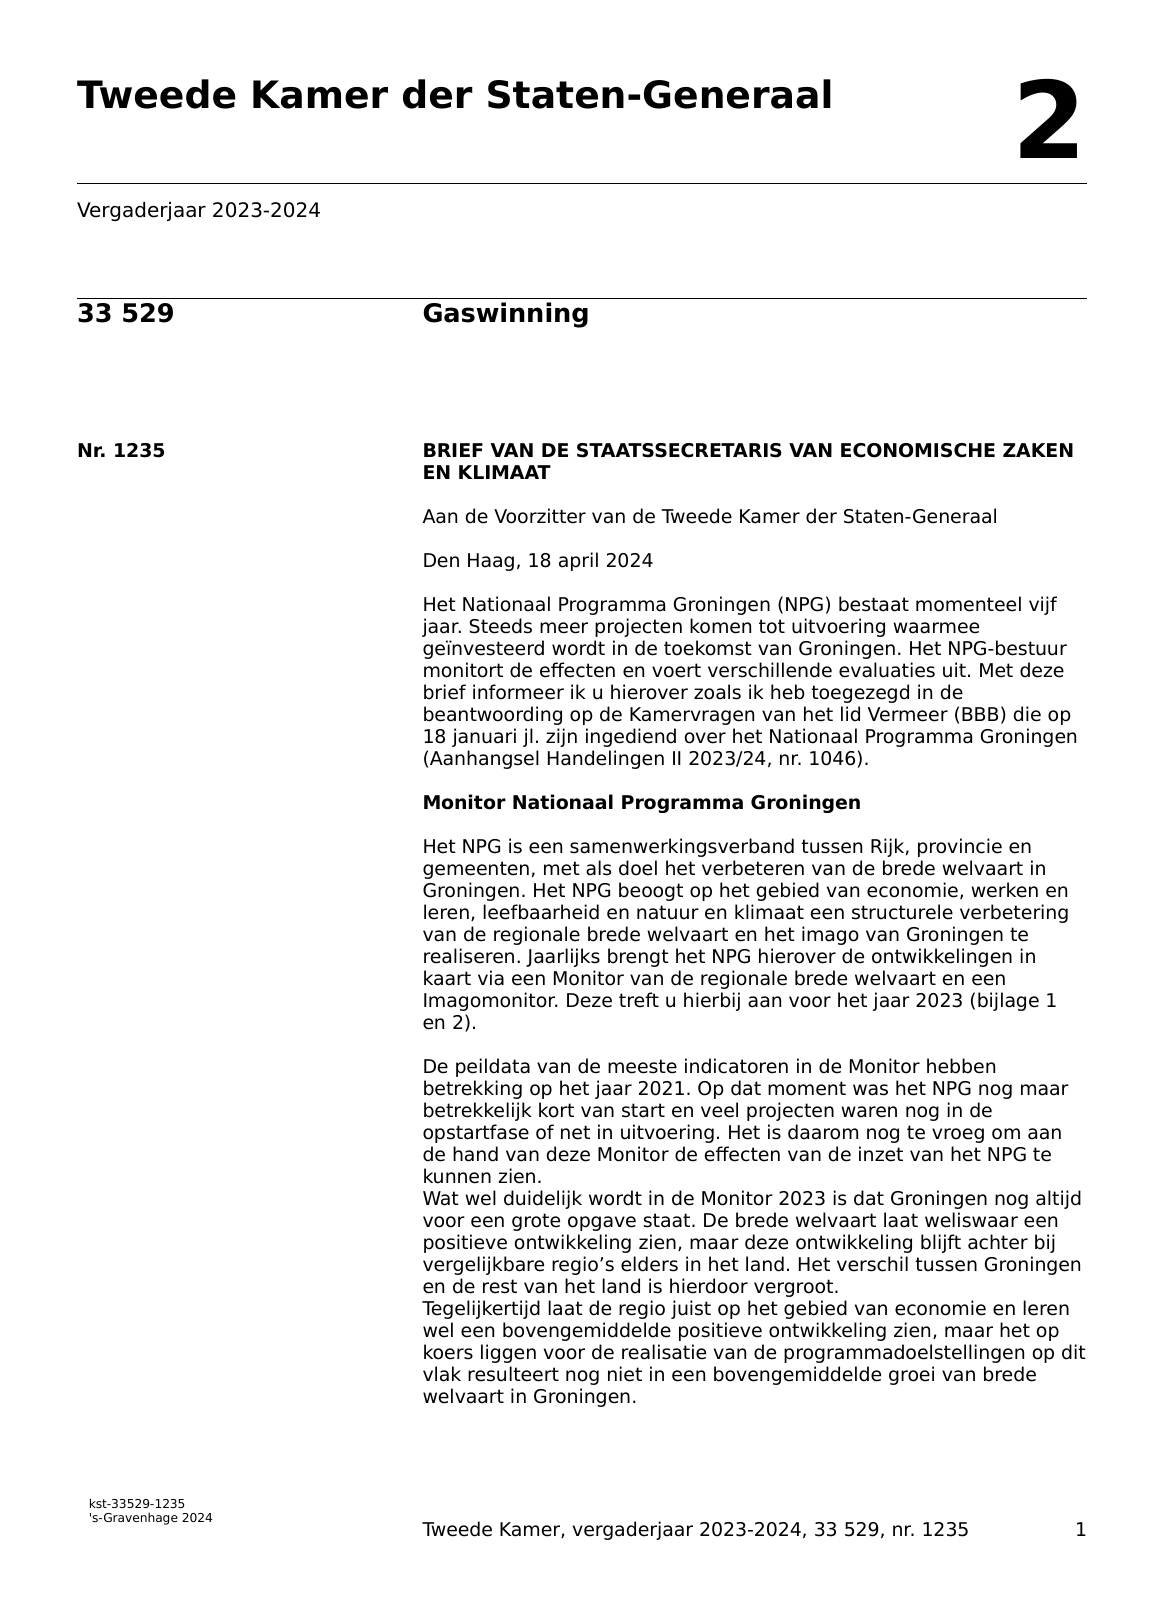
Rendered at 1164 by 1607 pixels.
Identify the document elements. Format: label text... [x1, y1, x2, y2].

text Het NPG is een samenwerkingsverband tussen Rijk, provincie en gemeenten, met als doel het verbeteren van de brede welvaart in Groningen. Het NPG beoogt op het gebied van economie, werken en leren, leefbaarheid en natuur en klimaat een structurele verbetering van de regionale brede welvaart en het imago van Groningen te realiseren. Jaarlijks brengt het NPG hierover de ontwikkelingen in kaart via een Monitor van de regionale brede welvaart en een Imagomonitor. Deze treft u hierbij aan voor het jaar 2023 (bijlage 1 en 2). [422, 836, 1087, 1034]
text kst-33529-1235 [88, 1497, 323, 1511]
text 's-Gravenhage 2024 [88, 1511, 323, 1525]
text Aan de Voorzitter van de Tweede Kamer der Staten-Generaal [422, 506, 1087, 528]
table_cell Vergaderjaar 2023-2024 [77, 184, 1087, 298]
text Tegelijkertijd laat de regio juist op het gebied van economie en leren wel een bovengemiddelde positieve ontwikkeling zien, maar het op koers liggen voor de realisatie van de programmadoelstellingen op dit vlak resulteert nog niet in een bovengemiddelde groei van brede welvaart in Groningen. [422, 1298, 1087, 1408]
text Den Haag, 18 april 2024 [422, 550, 1087, 572]
subtitle 33 529 Gaswinning [77, 299, 1087, 329]
table_header 2 [886, 59, 1087, 183]
text Wat wel duidelijk wordt in de Monitor 2023 is dat Groningen nog altijd voor een grote opgave staat. De brede welvaart laat weliswaar een positieve ontwikkeling zien, maar deze ontwikkeling blijft achter bij vergelijkbare regio’s elders in het land. Het verschil tussen Groningen en de rest van het land is hierdoor vergroot. [422, 1188, 1087, 1298]
subtitle Nr. 1235 BRIEF VAN DE STAATSSECRETARIS VAN ECONOMISCHE ZAKEN EN KLIMAAT [77, 440, 1087, 484]
table_header Tweede Kamer der Staten-Generaal [77, 59, 886, 183]
subtitle Monitor Nationaal Programma Groningen [422, 792, 1087, 814]
text De peildata van de meeste indicatoren in de Monitor hebben betrekking op het jaar 2021. Op dat moment was het NPG nog maar betrekkelijk kort van start en veel projecten waren nog in de opstartfase of net in uitvoering. Het is daarom nog te vroeg om aan de hand van deze Monitor de effecten van de inzet van het NPG te kunnen zien. [422, 1056, 1087, 1188]
text Het Nationaal Programma Groningen (NPG) bestaat momenteel vijf jaar. Steeds meer projecten komen tot uitvoering waarmee geïnvesteerd wordt in de toekomst van Groningen. Het NPG-bestuur monitort de effecten en voert verschillende evaluaties uit. Met deze brief informeer ik u hierover zoals ik heb toegezegd in de beantwoording op de Kamervragen van het lid Vermeer (BBB) die op 18 januari jl. zijn ingediend over het Nationaal Programma Groningen (Aanhangsel Handelingen II 2023/24, nr. 1046). [422, 594, 1087, 770]
